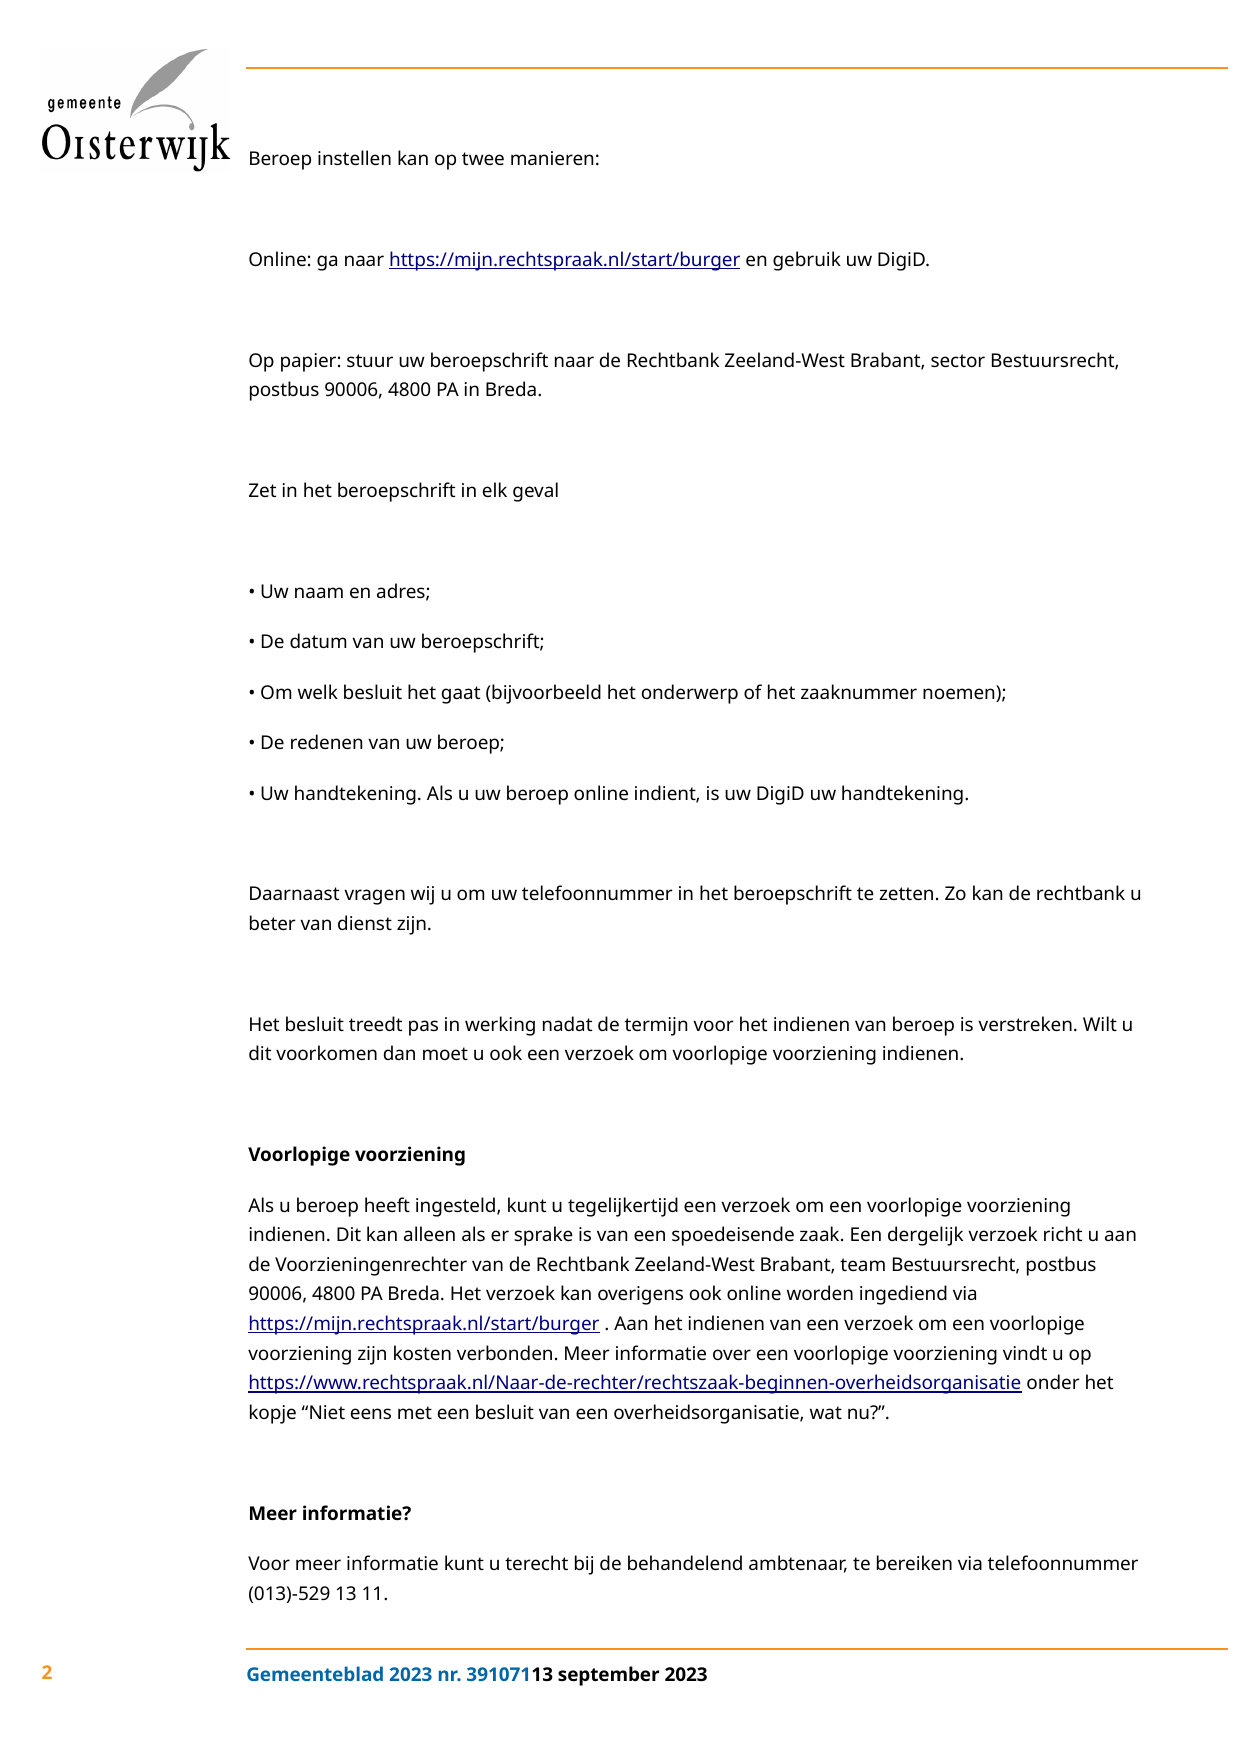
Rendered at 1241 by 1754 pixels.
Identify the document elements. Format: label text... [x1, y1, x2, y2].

text • De datum van uw beroepschrift; [248, 628, 1152, 654]
text Online: ga naar https://mijn.rechtspraak.nl/start/burger en gebruik uw DigiD. [248, 246, 1152, 272]
text Meer informatie? [248, 1500, 1152, 1526]
text • Uw naam en adres; [248, 578, 1152, 604]
text Beroep instellen kan op twee manieren: [248, 145, 1152, 171]
text • Uw handtekening. Als u uw beroep online indient, is uw DigiD uw handtekening. [248, 780, 1152, 806]
text Voor meer informatie kunt u terecht bij de behandelend ambtenaar, te bereiken via telefoonnummer (013)-529 13 11. [248, 1550, 1152, 1606]
text Zet in het beroepschrift in elk geval [248, 477, 1152, 503]
text Als u beroep heeft ingesteld, kunt u tegelijkertijd een verzoek om een voorlopige voorziening indienen. Dit kan alleen als er sprake is van een spoedeisende zaak. Een dergelijk verzoek richt u aan de Voorzieningenrechter van de Rechtbank Zeeland-West Brabant, team Bestuursrecht, postbus 90006, 4800 PA Breda. Het verzoek kan overigens ook online worden ingediend via https://mijn.rechtspraak.nl/start/burger . Aan het indienen van een verzoek om een voorlopige voorziening zijn kosten verbonden. Meer informatie over een voorlopige voorziening vindt u op https://www.rechtspraak.nl/Naar-de-rechter/rechtszaak-beginnen-overheidsorganisatie onder het kopje “Niet eens met een besluit van een overheidsorganisatie, wat nu?”. [248, 1192, 1152, 1425]
text Daarnaast vragen wij u om uw telefoonnummer in het beroepschrift te zetten. Zo kan de rechtbank u beter van dienst zijn. [248, 881, 1152, 936]
text • De redenen van uw beroep; [248, 729, 1152, 755]
text Het besluit treedt pas in werking nadat de termijn voor het indienen van beroep is verstreken. Wilt u dit voorkomen dan moet u ook een verzoek om voorlopige voorziening indienen. [248, 1011, 1152, 1066]
text • Om welk besluit het gaat (bijvoorbeeld het onderwerp of het zaaknummer noemen); [248, 679, 1152, 705]
text Op papier: stuur uw beroepschrift naar de Rechtbank Zeeland-West Brabant, sector Bestuursrecht, postbus 90006, 4800 PA in Breda. [248, 347, 1152, 402]
picture [41, 47, 231, 172]
text Voorlopige voorziening [248, 1141, 1152, 1167]
